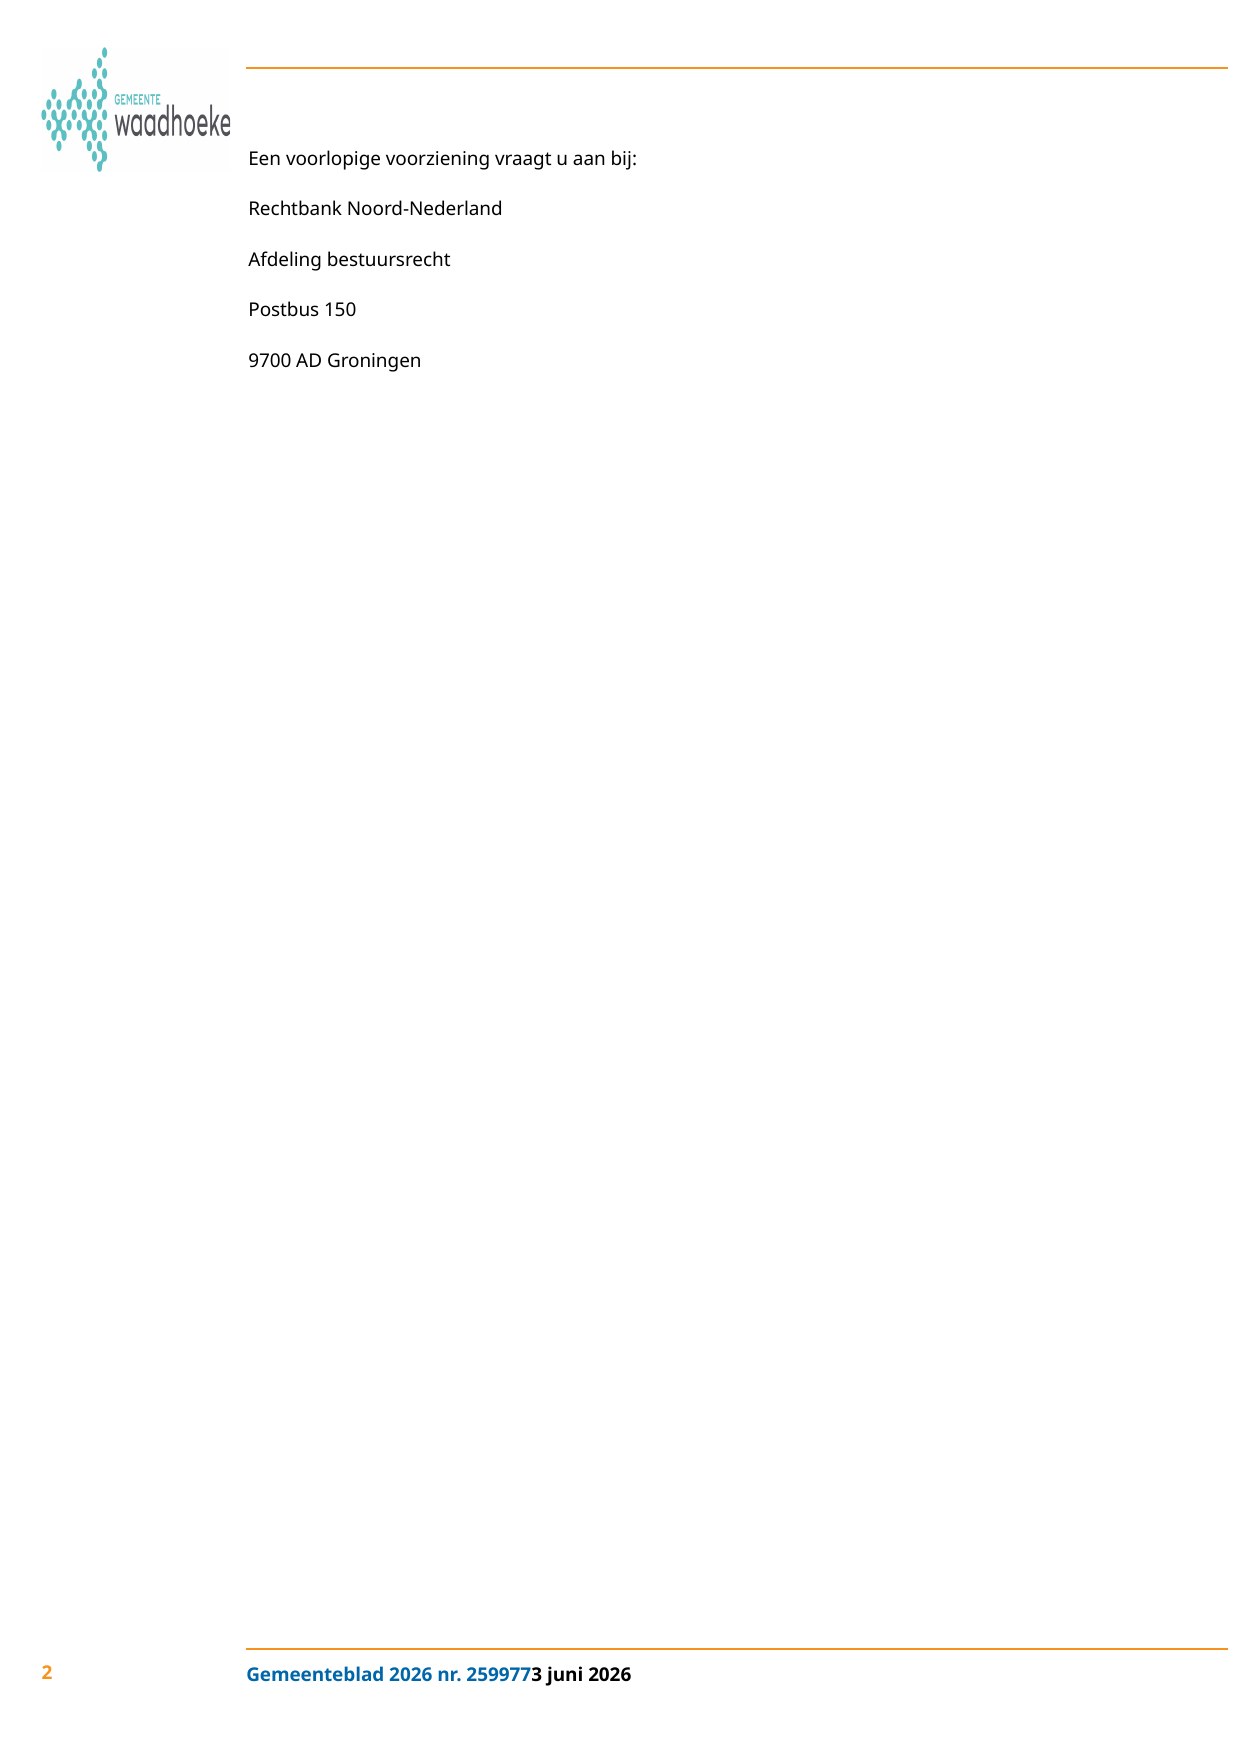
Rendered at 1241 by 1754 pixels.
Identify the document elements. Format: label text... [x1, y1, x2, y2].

text Afdeling bestuursrecht [248, 246, 1152, 272]
picture [41, 47, 231, 172]
text Postbus 150 [248, 296, 1152, 322]
text Rechtbank Noord-Nederland [248, 196, 1152, 221]
text 9700 AD Groningen [248, 347, 1152, 373]
text Een voorlopige voorziening vraagt u aan bij: [248, 145, 1152, 171]
